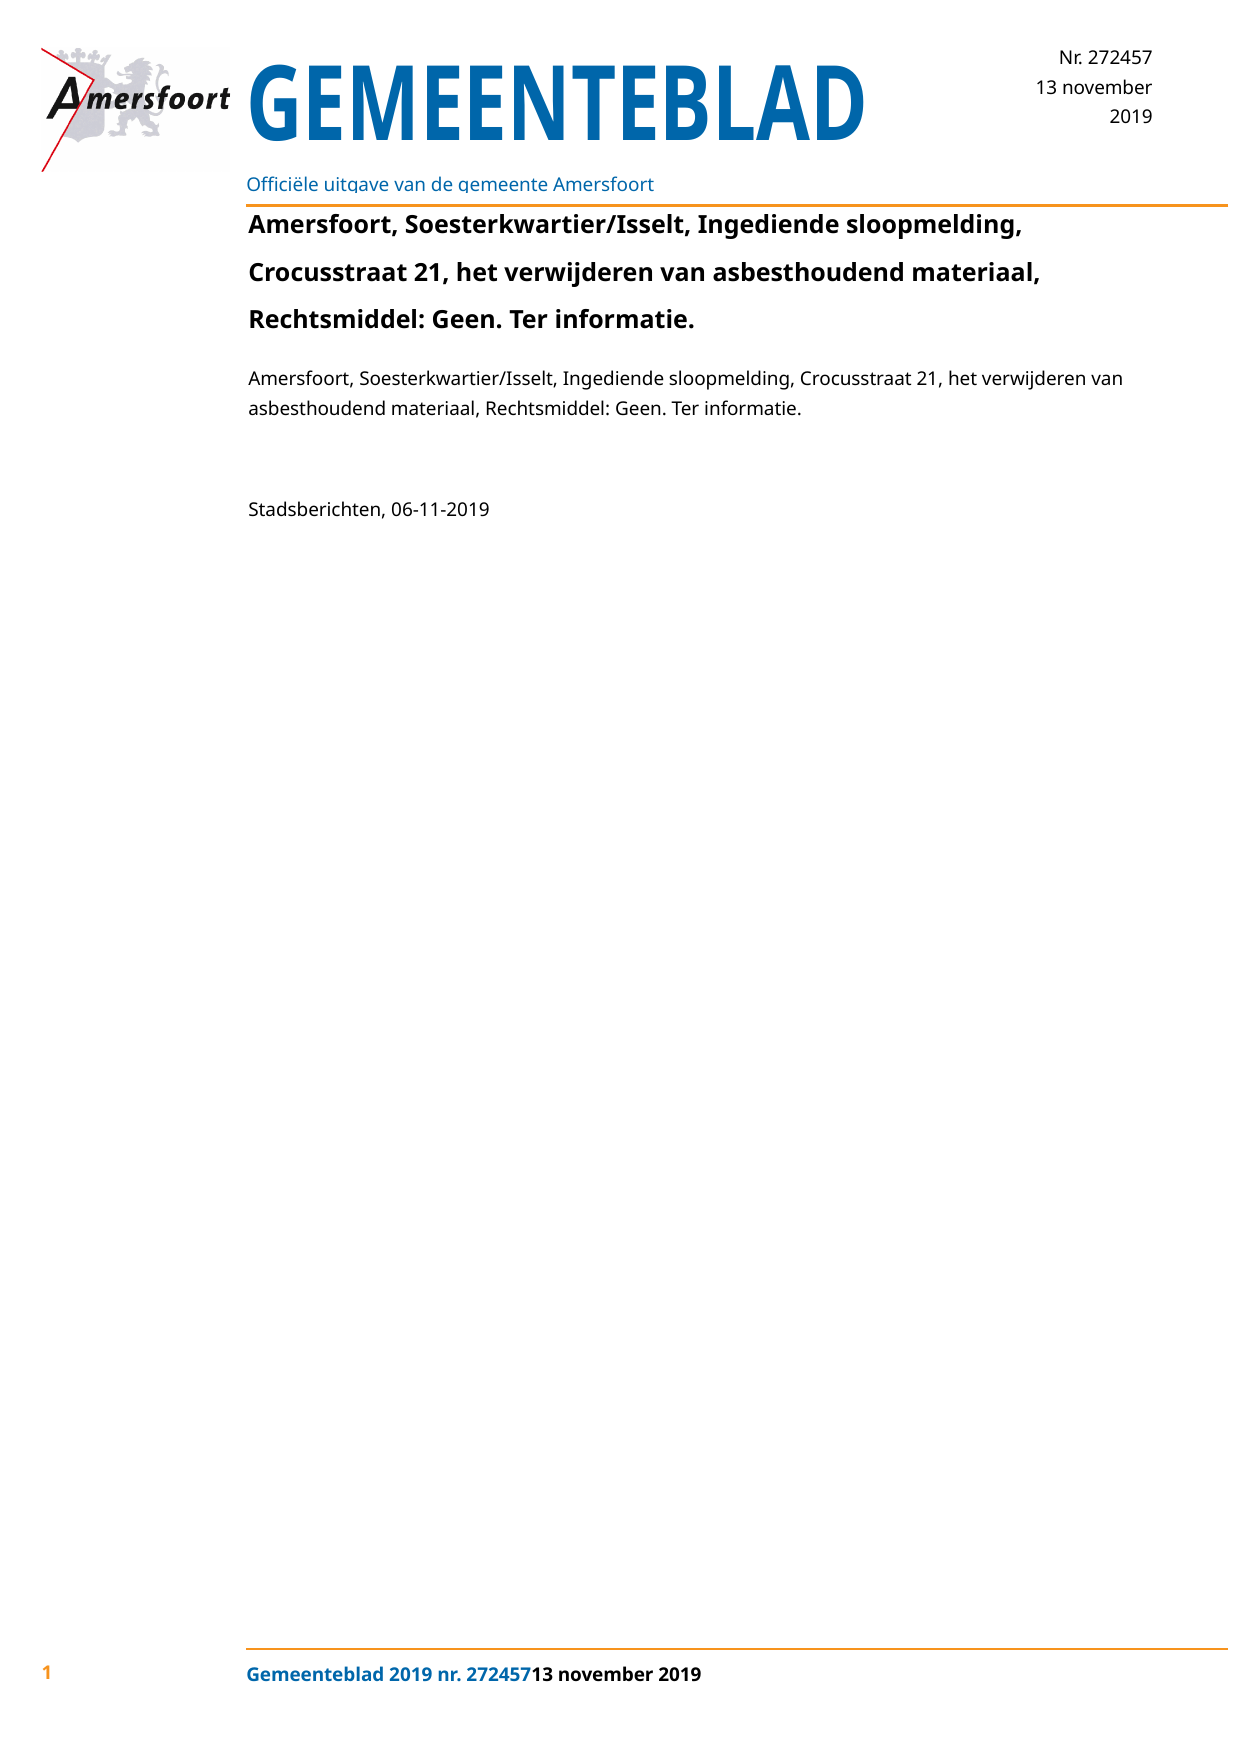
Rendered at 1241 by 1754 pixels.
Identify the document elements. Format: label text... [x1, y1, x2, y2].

text Amersfoort, Soesterkwartier/Isselt, Ingediende sloopmelding, Crocusstraat 21, het verwijderen van asbesthoudend materiaal, Rechtsmiddel: Geen. Ter informatie. [248, 366, 1152, 421]
text Amersfoort, Soesterkwartier/Isselt, Ingediende sloopmelding, Crocusstraat 21, het verwijderen van asbesthoudend materiaal, Rechtsmiddel: Geen. Ter informatie. [248, 207, 1152, 336]
picture [41, 47, 231, 172]
text Stadsberichten, 06-11-2019 [248, 496, 1152, 522]
